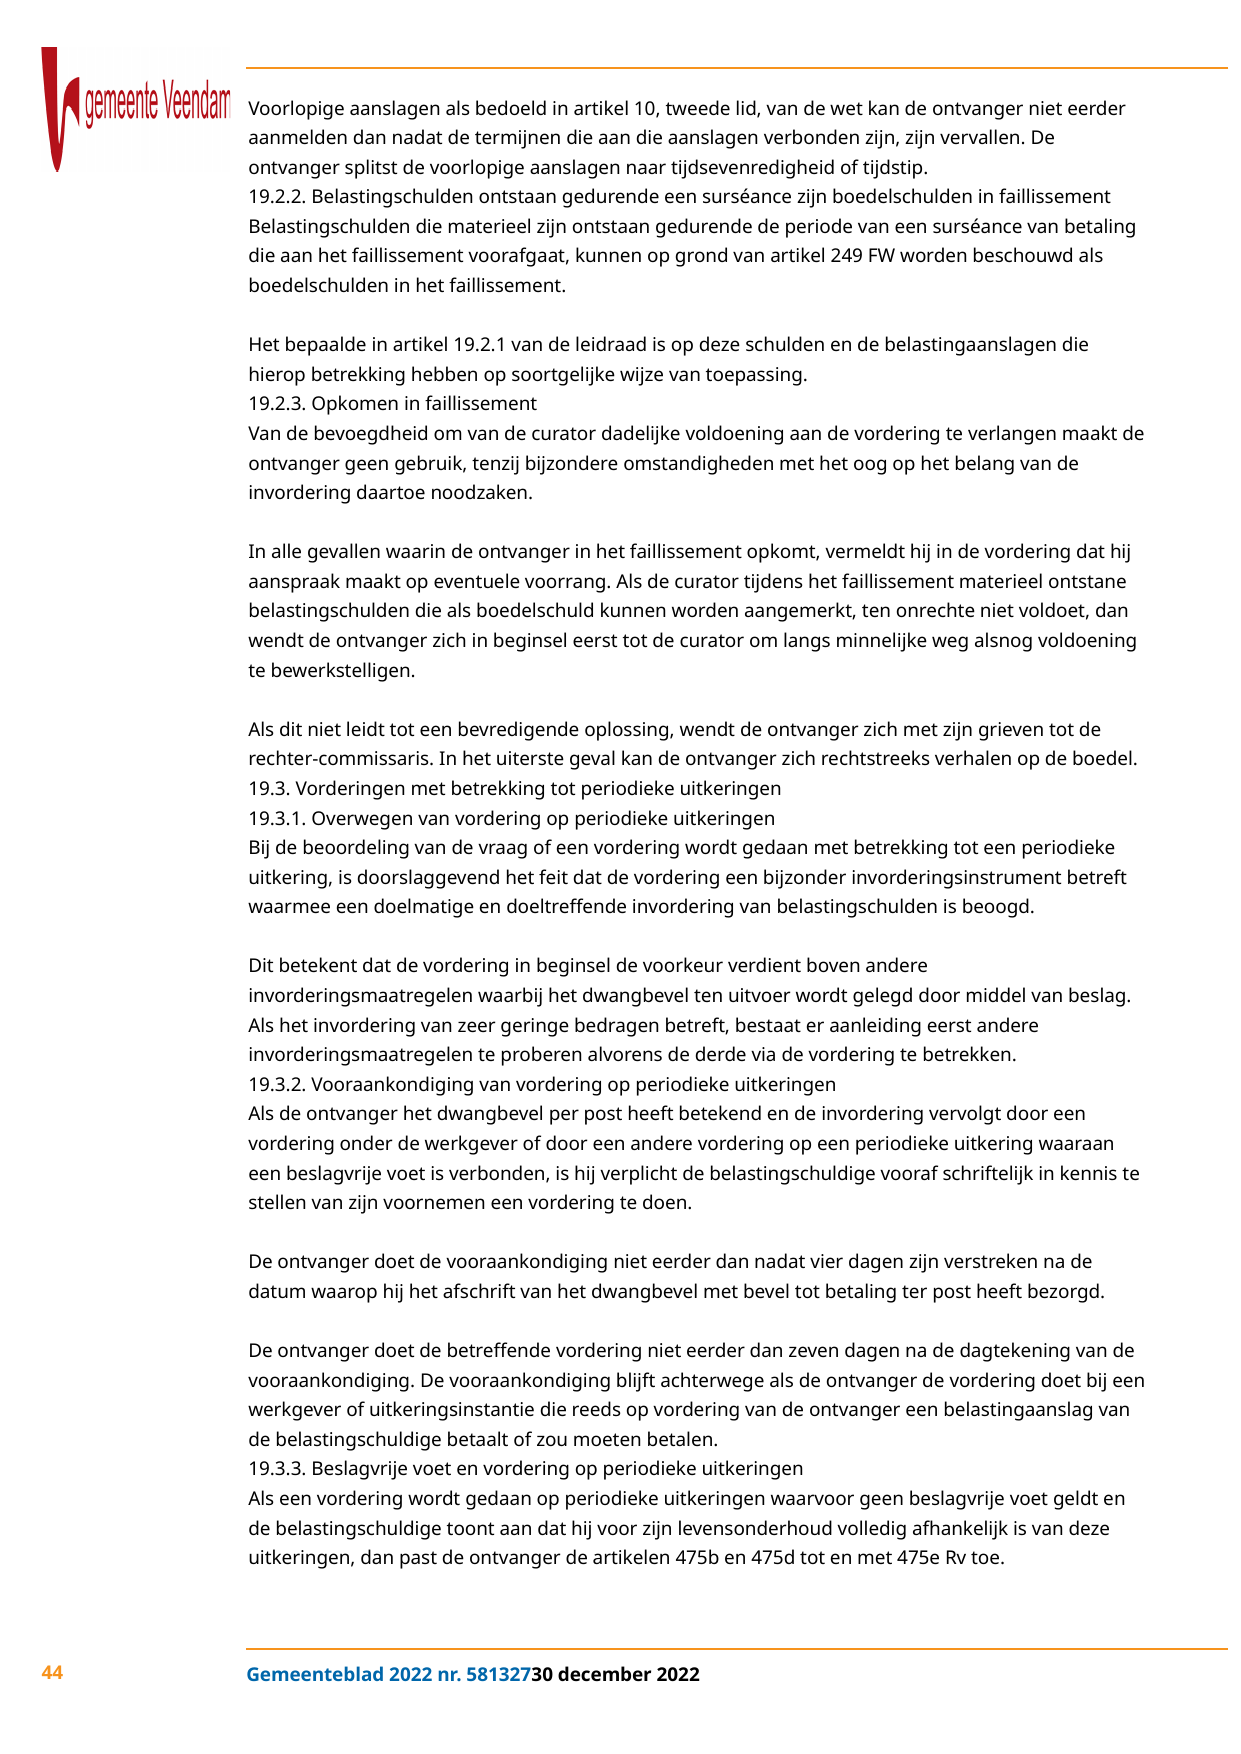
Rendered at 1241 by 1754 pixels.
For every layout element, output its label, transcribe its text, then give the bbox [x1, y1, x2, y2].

text Belastingschulden die materieel zijn ontstaan gedurende de periode van een surséance van betaling die aan het faillissement voorafgaat, kunnen op grond van artikel 249 FW worden beschouwd als boedelschulden in het faillissement. [248, 213, 1152, 298]
text 19.2.2. Belastingschulden ontstaan gedurende een surséance zijn boedelschulden in faillissement [248, 183, 1152, 209]
text Van de bevoegdheid om van de curator dadelijke voldoening aan de vordering te verlangen maakt de ontvanger geen gebruik, tenzij bijzondere omstandigheden met het oog op het belang van de invordering daartoe noodzaken. [248, 420, 1152, 505]
text In alle gevallen waarin de ontvanger in het faillissement opkomt, vermeldt hij in de vordering dat hij aanspraak maakt op eventuele voorrang. Als de curator tijdens het faillissement materieel ontstane belastingschulden die als boedelschuld kunnen worden aangemerkt, ten onrechte niet voldoet, dan wendt de ontvanger zich in beginsel eerst tot de curator om langs minnelijke weg alsnog voldoening te bewerkstelligen. [248, 538, 1152, 683]
picture [41, 47, 231, 172]
text 19.3.2. Vooraankondiging van vordering op periodieke uitkeringen [248, 1071, 1152, 1097]
text Bij de beoordeling van de vraag of een vordering wordt gedaan met betrekking tot een periodieke uitkering, is doorslaggevend het feit dat de vordering een bijzonder invorderingsinstrument betreft waarmee een doelmatige en doeltreffende invordering van belastingschulden is beoogd. [248, 834, 1152, 919]
text De ontvanger doet de vooraankondiging niet eerder dan nadat vier dagen zijn verstreken na de datum waarop hij het afschrift van het dwangbevel met bevel tot betaling ter post heeft bezorgd. [248, 1248, 1152, 1304]
text 19.3.3. Beslagvrije voet en vordering op periodieke uitkeringen [248, 1456, 1152, 1481]
text Als dit niet leidt tot een bevredigende oplossing, wendt de ontvanger zich met zijn grieven tot de rechter-commissaris. In het uiterste geval kan de ontvanger zich rechtstreeks verhalen op de boedel. [248, 716, 1152, 771]
text 19.2.3. Opkomen in faillissement [248, 391, 1152, 416]
text Dit betekent dat de vordering in beginsel de voorkeur verdient boven andere invorderingsmaatregelen waarbij het dwangbevel ten uitvoer wordt gelegd door middel van beslag. Als het invordering van zeer geringe bedragen betreft, bestaat er aanleiding eerst andere invorderingsmaatregelen te proberen alvorens de derde via de vordering te betrekken. [248, 953, 1152, 1067]
text De ontvanger doet de betreffende vordering niet eerder dan zeven dagen na de dagtekening van de vooraankondiging. De vooraankondiging blijft achterwege als de ontvanger de vordering doet bij een werkgever of uitkeringsinstantie die reeds op vordering van de ontvanger een belastingaanslag van de belastingschuldige betaalt of zou moeten betalen. [248, 1337, 1152, 1452]
text 19.3.1. Overwegen van vordering op periodieke uitkeringen [248, 805, 1152, 831]
text Als de ontvanger het dwangbevel per post heeft betekend en de invordering vervolgt door een vordering onder de werkgever of door een andere vordering op een periodieke uitkering waaraan een beslagvrije voet is verbonden, is hij verplicht de belastingschuldige vooraf schriftelijk in kennis te stellen van zijn voornemen een vordering te doen. [248, 1101, 1152, 1215]
text 19.3. Vorderingen met betrekking tot periodieke uitkeringen [248, 775, 1152, 801]
text Voorlopige aanslagen als bedoeld in artikel 10, tweede lid, van de wet kan de ontvanger niet eerder aanmelden dan nadat de termijnen die aan die aanslagen verbonden zijn, zijn vervallen. De ontvanger splitst de voorlopige aanslagen naar tijdsevenredigheid of tijdstip. [248, 95, 1152, 180]
text Als een vordering wordt gedaan op periodieke uitkeringen waarvoor geen beslagvrije voet geldt en de belastingschuldige toont aan dat hij voor zijn levensonderhoud volledig afhankelijk is van deze uitkeringen, dan past de ontvanger de artikelen 475b en 475d tot en met 475e Rv toe. [248, 1485, 1152, 1570]
text Het bepaalde in artikel 19.2.1 van de leidraad is op deze schulden en de belastingaanslagen die hierop betrekking hebben op soortgelijke wijze van toepassing. [248, 331, 1152, 387]
